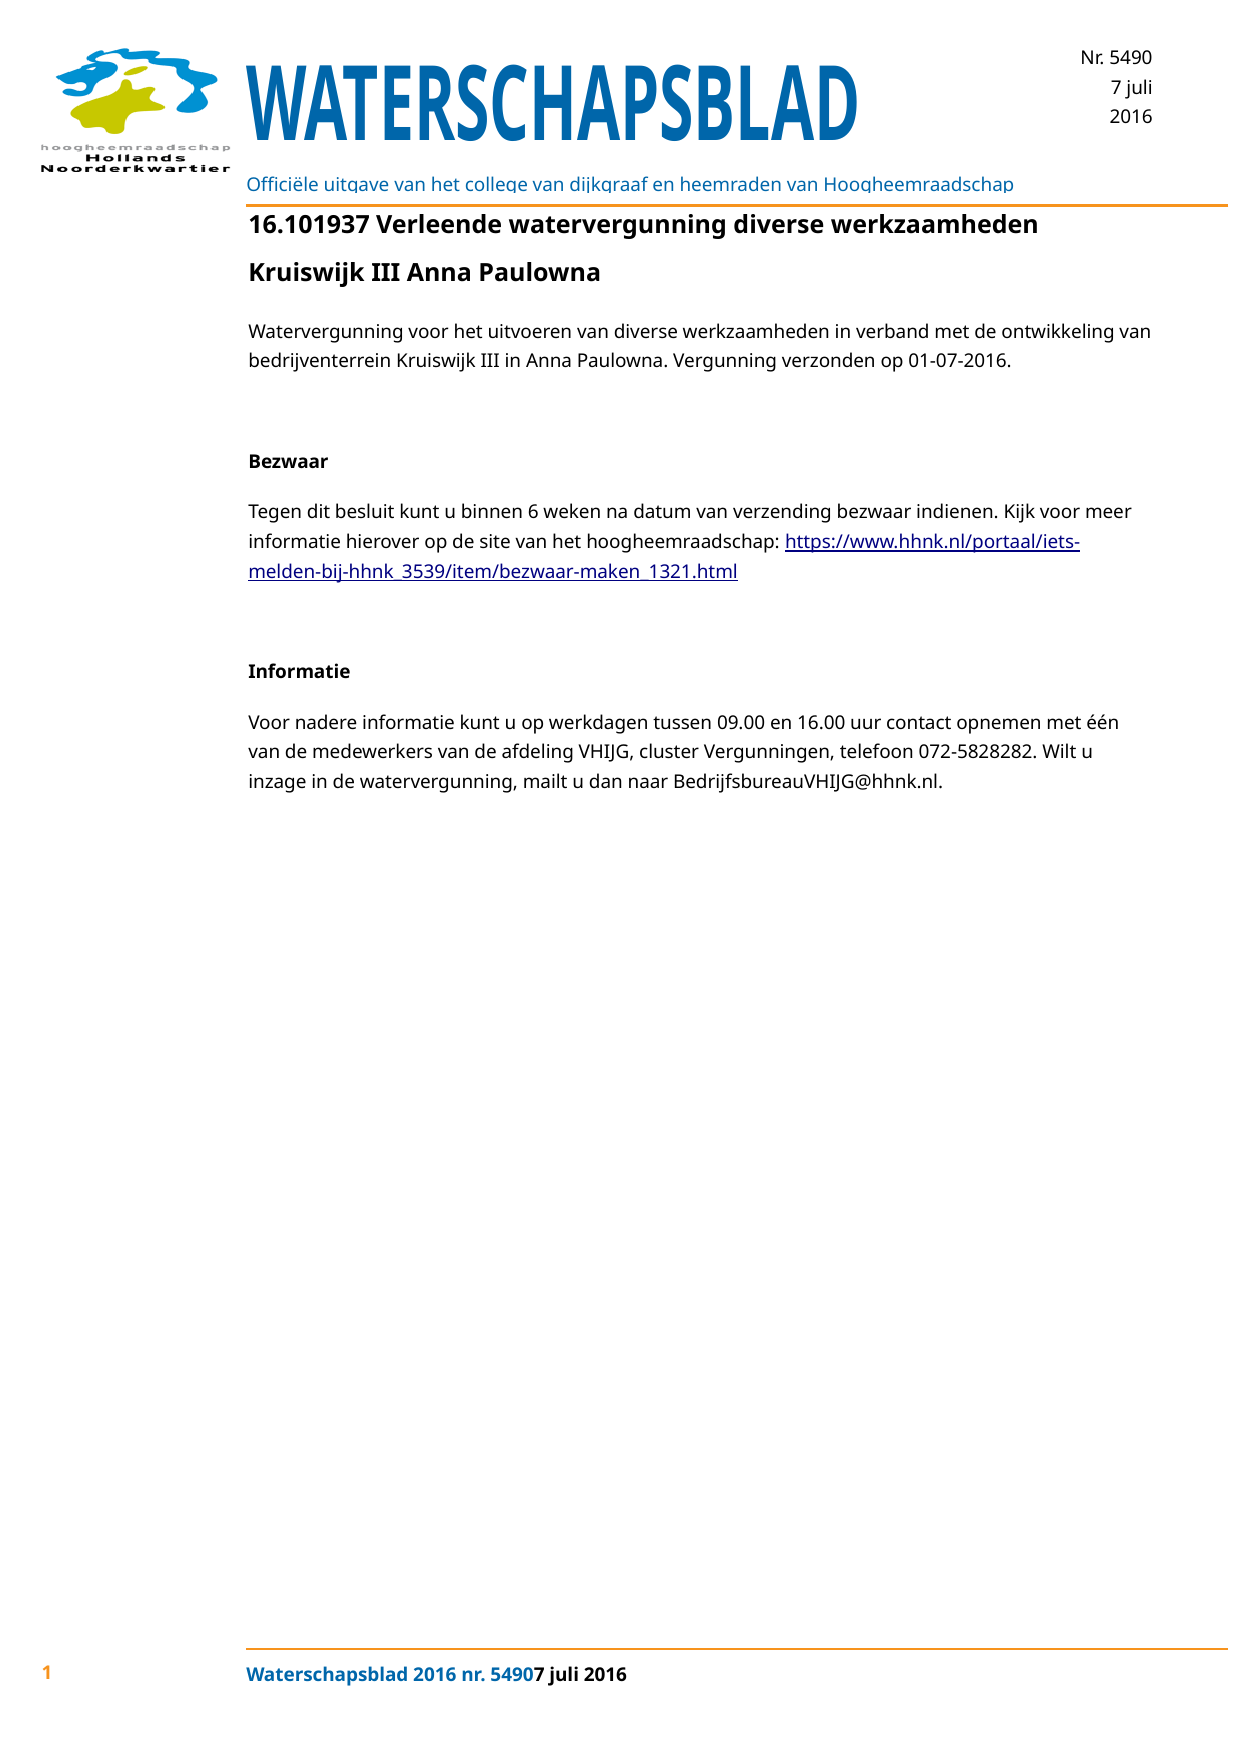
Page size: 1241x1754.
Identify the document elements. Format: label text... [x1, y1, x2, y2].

text Tegen dit besluit kunt u binnen 6 weken na datum van verzending bezwaar indienen. Kijk voor meer informatie hierover op de site van het hoogheemraadschap: https://www.hhnk.nl/portaal/iets-melden-bij-hhnk_3539/item/bezwaar-maken_1321.html [248, 499, 1152, 584]
picture [41, 47, 231, 172]
text Watervergunning voor het uitvoeren van diverse werkzaamheden in verband met de ontwikkeling van bedrijventerrein Kruiswijk III in Anna Paulowna. Vergunning verzonden op 01-07-2016. [248, 318, 1152, 373]
text Voor nadere informatie kunt u op werkdagen tussen 09.00 en 16.00 uur contact opnemen met één van de medewerkers van de afdeling VHIJG, cluster Vergunningen, telefoon 072-5828282. Wilt u inzage in de watervergunning, mailt u dan naar BedrijfsbureauVHIJG@hhnk.nl. [248, 709, 1152, 794]
text Informatie [248, 659, 1152, 684]
text 16.101937 Verleende watervergunning diverse werkzaamheden Kruiswijk III Anna Paulowna [248, 207, 1152, 288]
text Bezwaar [248, 448, 1152, 474]
